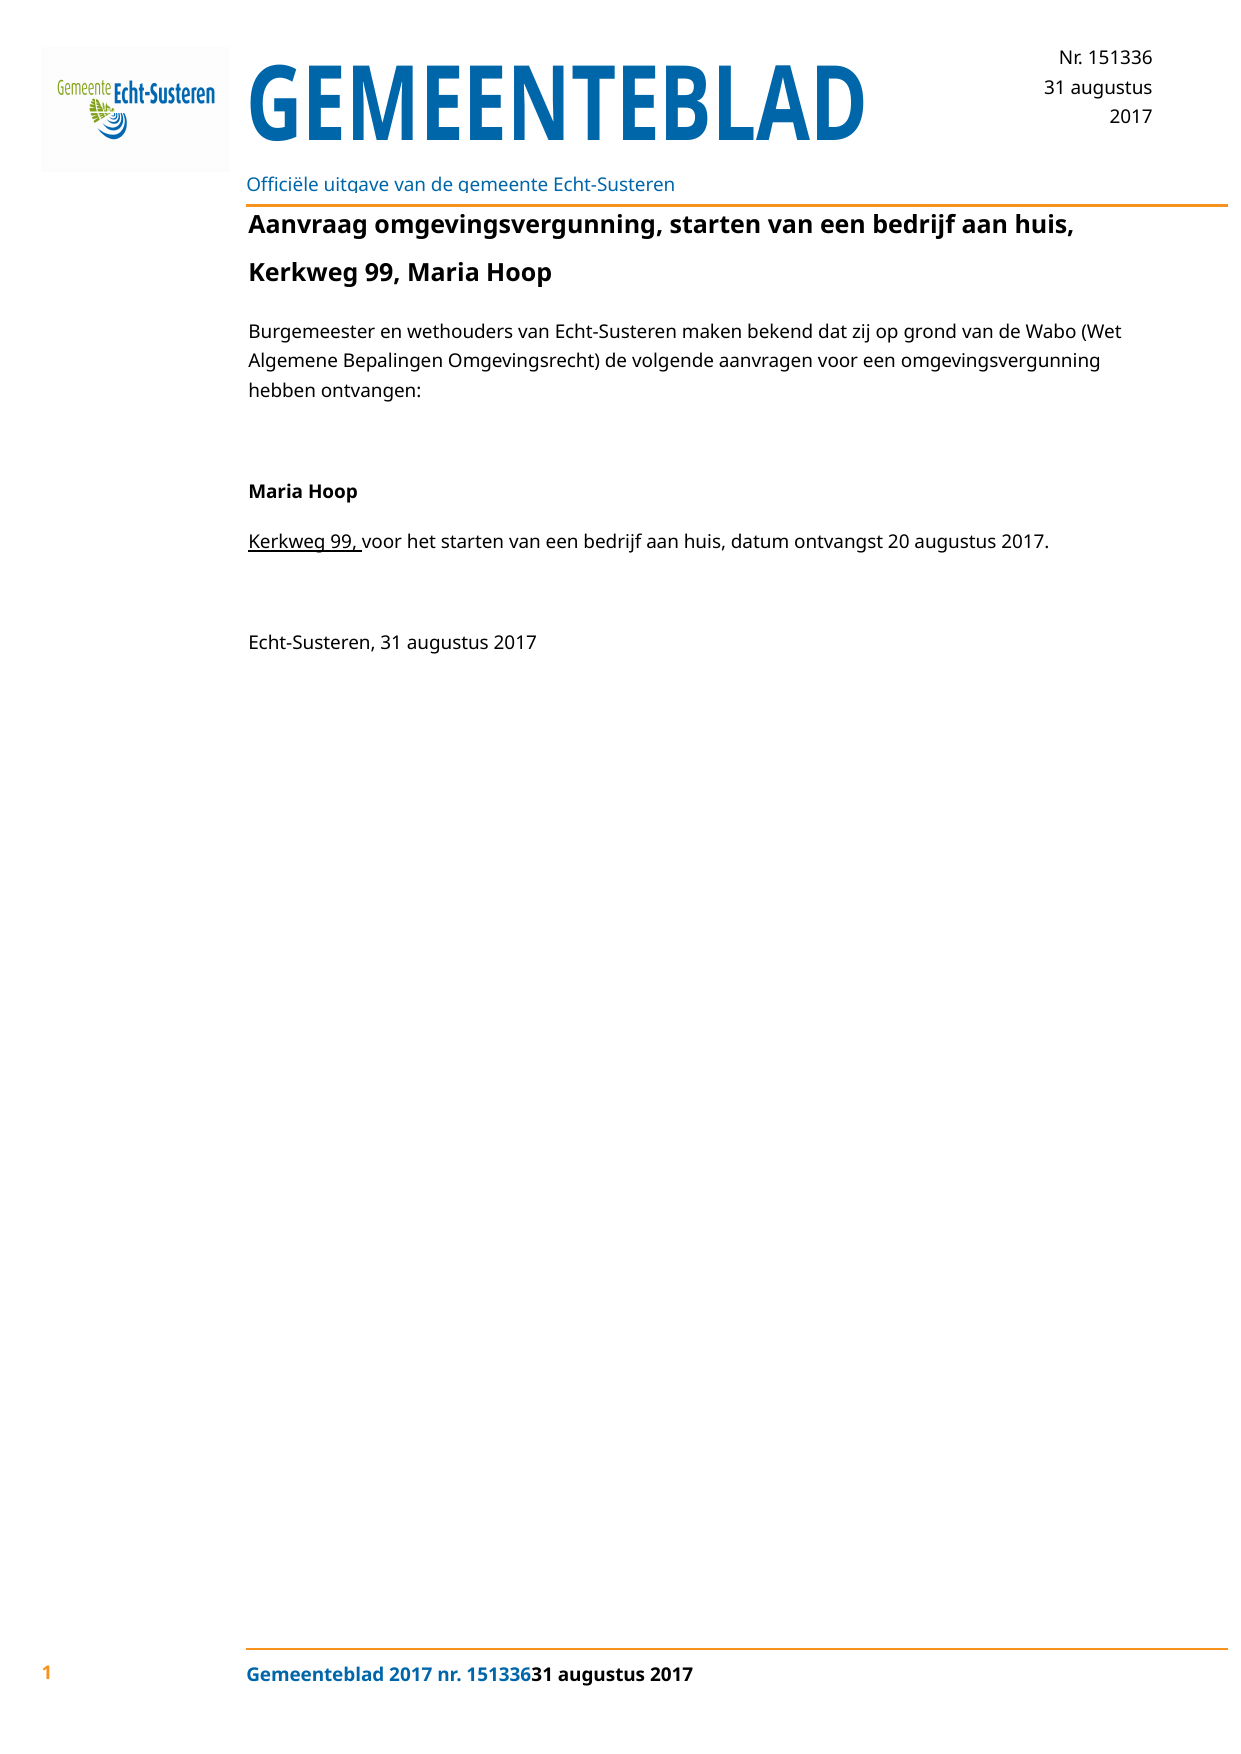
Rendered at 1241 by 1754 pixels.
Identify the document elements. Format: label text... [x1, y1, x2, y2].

text Maria Hoop [248, 478, 1152, 504]
text Aanvraag omgevingsvergunning, starten van een bedrijf aan huis, Kerkweg 99, Maria Hoop [248, 207, 1152, 288]
picture [41, 47, 231, 172]
text Kerkweg 99, voor het starten van een bedrijf aan huis, datum ontvangst 20 augustus 2017. [248, 528, 1152, 554]
text Echt-Susteren, 31 augustus 2017 [248, 629, 1152, 655]
text Burgemeester en wethouders van Echt-Susteren maken bekend dat zij op grond van de Wabo (Wet Algemene Bepalingen Omgevingsrecht) de volgende aanvragen voor een omgevingsvergunning hebben ontvangen: [248, 318, 1152, 403]
